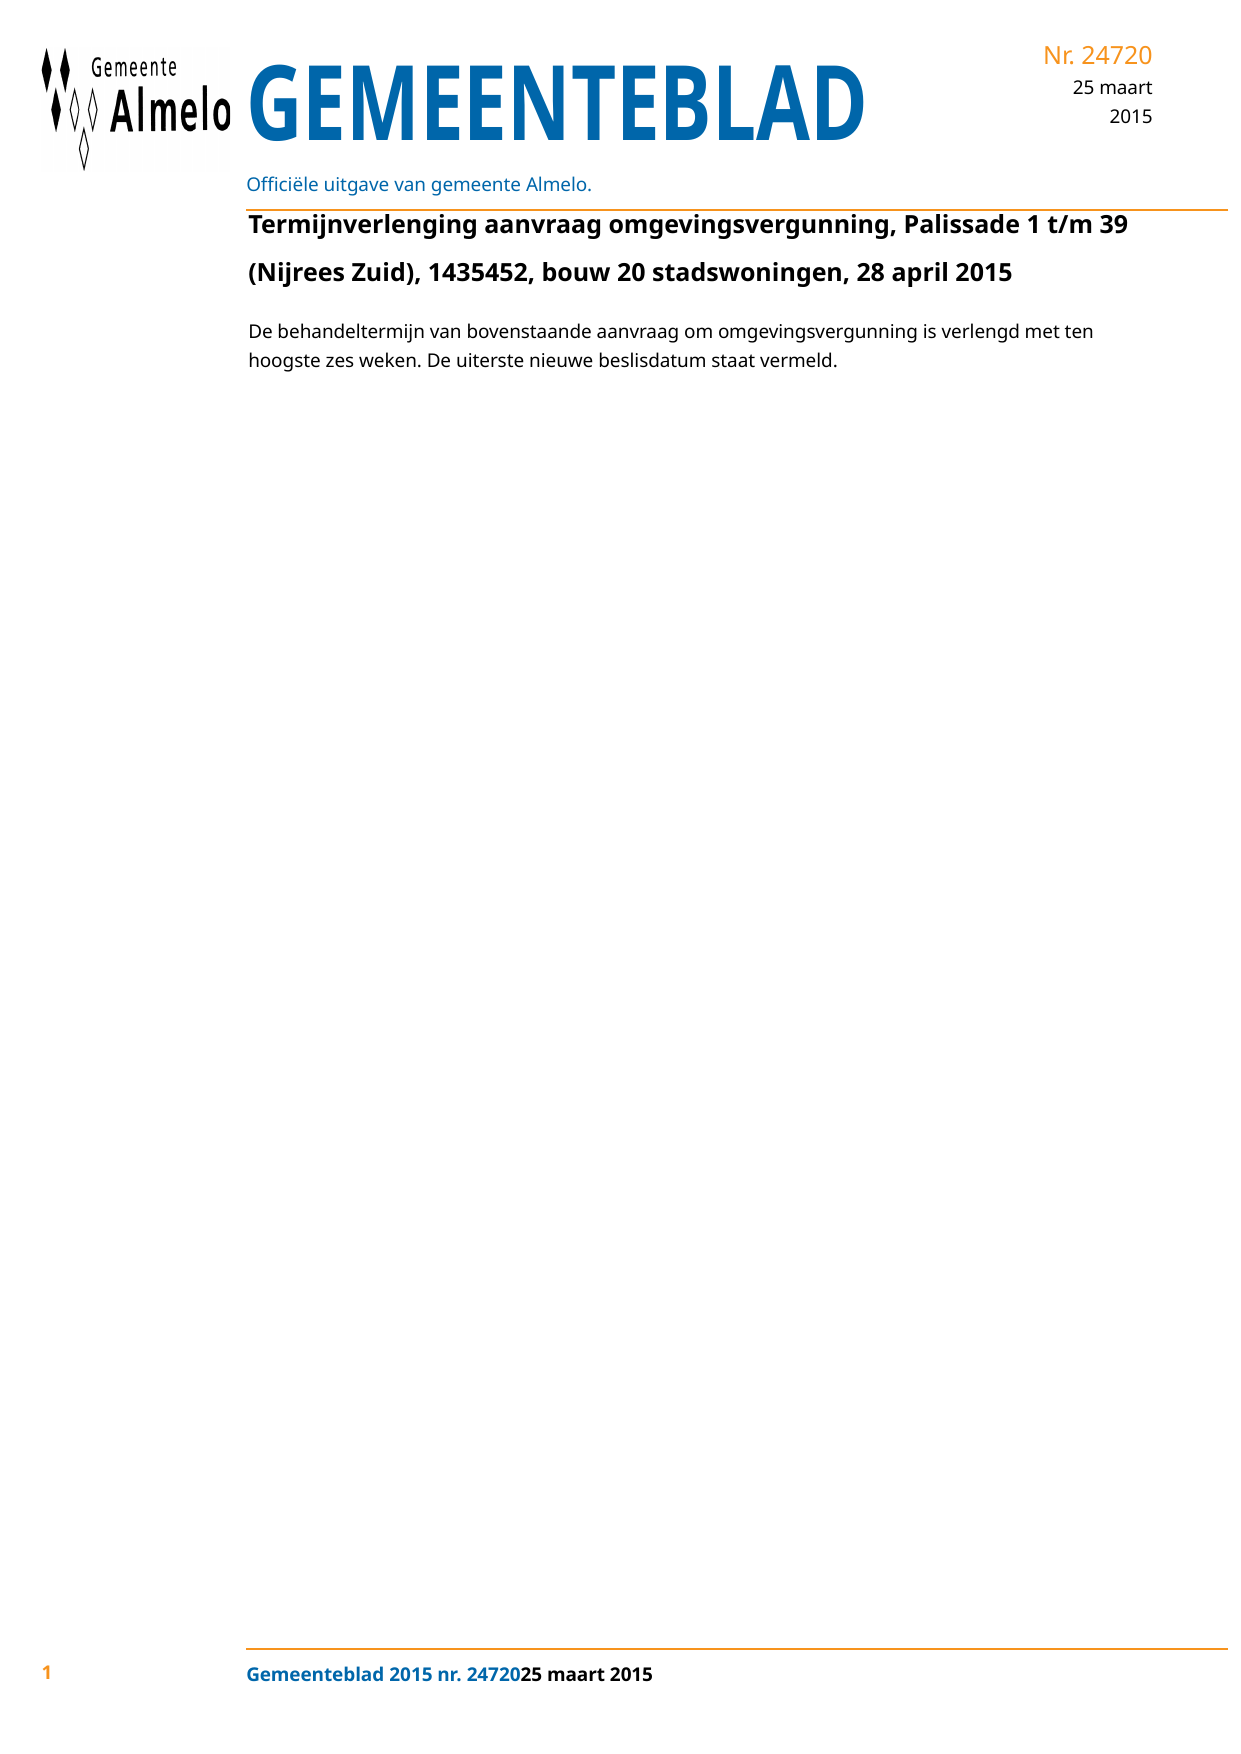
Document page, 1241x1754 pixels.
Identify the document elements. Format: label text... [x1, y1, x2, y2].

text De behandeltermijn van bovenstaande aanvraag om omgevingsvergunning is verlengd met ten hoogste zes weken. De uiterste nieuwe beslisdatum staat vermeld. [248, 318, 1152, 373]
text Termijnverlenging aanvraag omgevingsvergunning, Palissade 1 t/m 39 (Nijrees Zuid), 1435452, bouw 20 stadswoningen, 28 april 2015 [248, 211, 1152, 288]
picture [41, 47, 231, 172]
